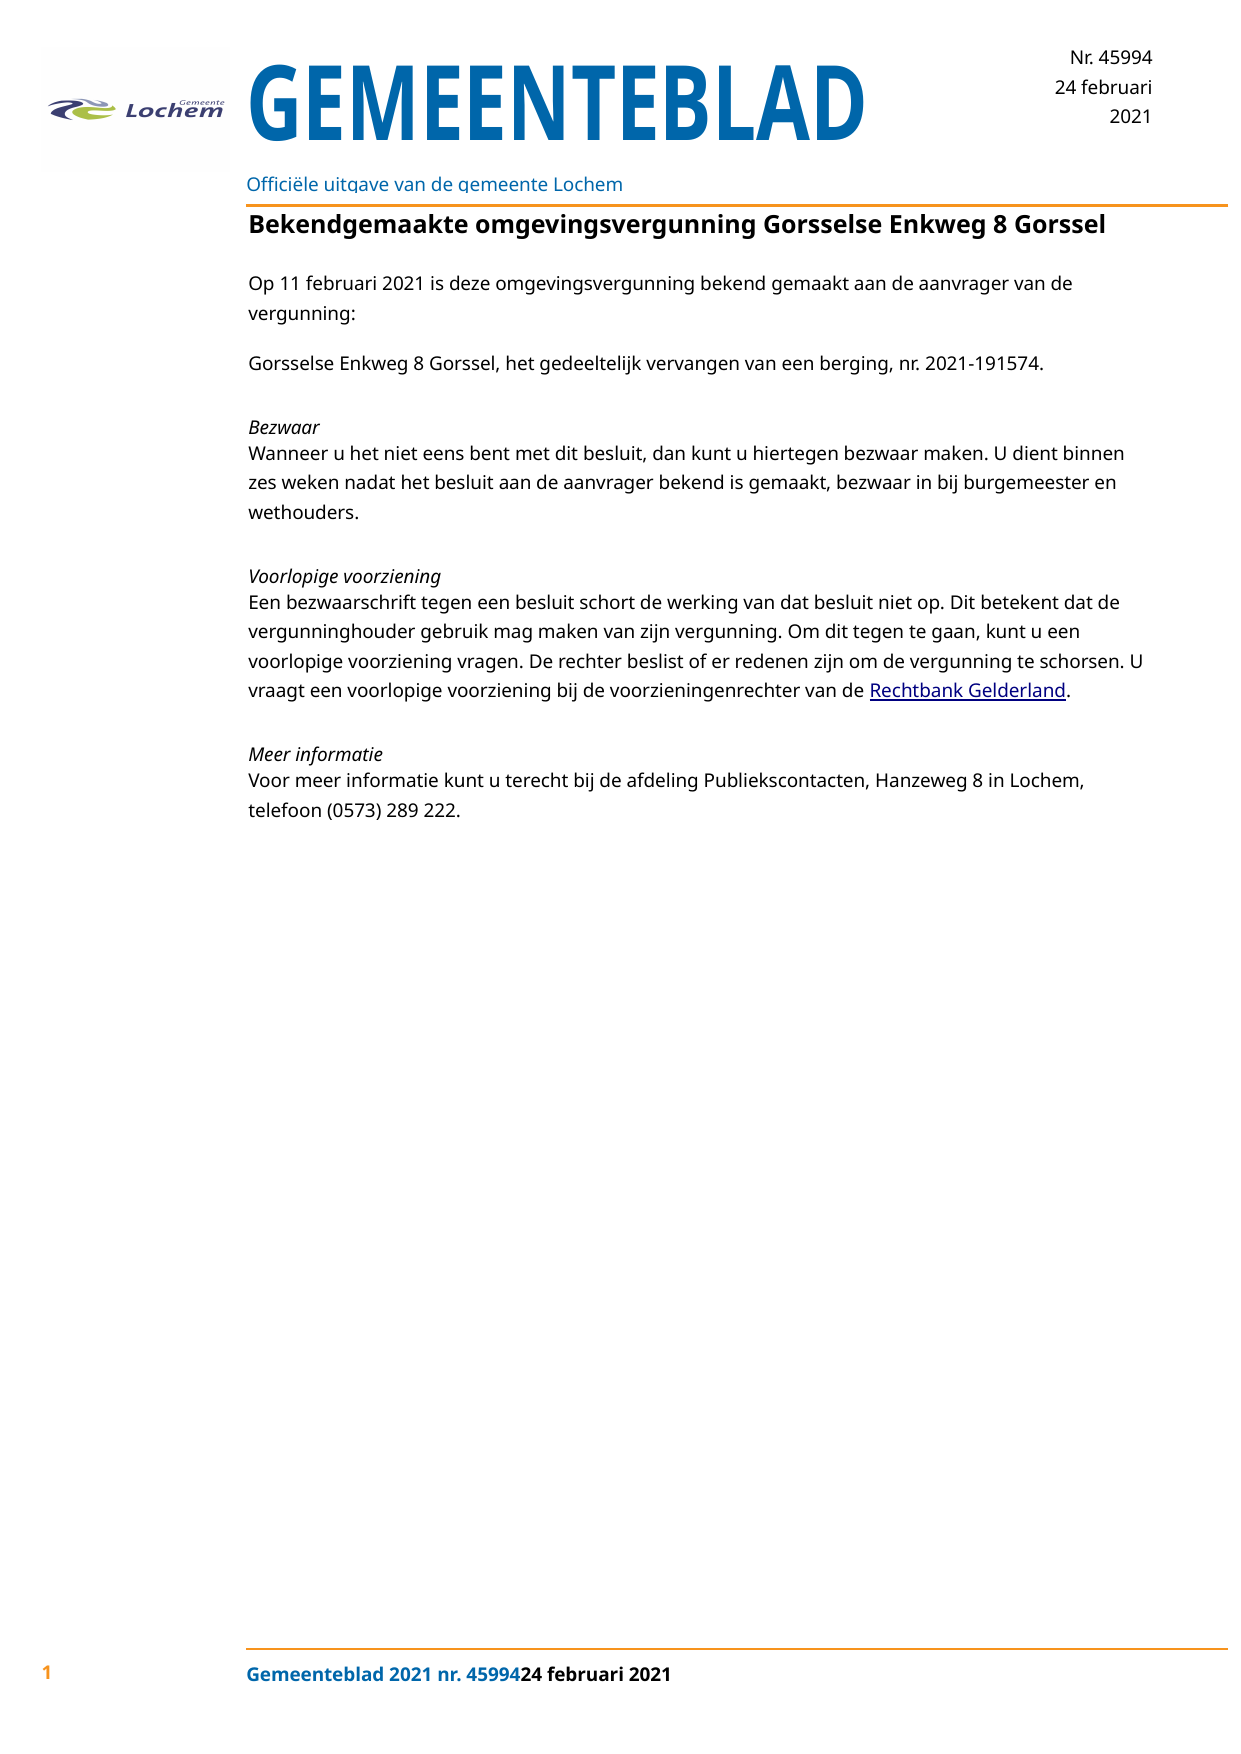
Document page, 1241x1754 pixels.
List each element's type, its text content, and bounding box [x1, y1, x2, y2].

text Bezwaar [248, 414, 1152, 440]
text Bekendgemaakte omgevingsvergunning Gorsselse Enkweg 8 Gorssel [248, 207, 1152, 241]
text Meer informatie [248, 742, 1152, 767]
text Voorlopige voorziening [248, 563, 1152, 589]
text Een bezwaarschrift tegen een besluit schort de werking van dat besluit niet op. Dit betekent dat de vergunninghouder gebruik mag maken van zijn vergunning. Om dit tegen te gaan, kunt u een voorlopige voorziening vragen. De rechter beslist of er redenen zijn om de vergunning te schorsen. U vraagt een voorlopige voorziening bij de voorzieningenrechter van de Rechtbank Gelderland. [248, 589, 1152, 703]
text Voor meer informatie kunt u terecht bij de afdeling Publiekscontacten, Hanzeweg 8 in Lochem, telefoon (0573) 289 222. [248, 767, 1152, 823]
text Wanneer u het niet eens bent met dit besluit, dan kunt u hiertegen bezwaar maken. U dient binnen zes weken nadat het besluit aan de aanvrager bekend is gemaakt, bezwaar in bij burgemeester en wethouders. [248, 440, 1152, 525]
picture [41, 47, 231, 172]
text Op 11 februari 2021 is deze omgevingsvergunning bekend gemaakt aan de aanvrager van de vergunning: [248, 270, 1152, 326]
text Gorsselse Enkweg 8 Gorssel, het gedeeltelijk vervangen van een berging, nr. 2021-191574. [248, 350, 1152, 376]
